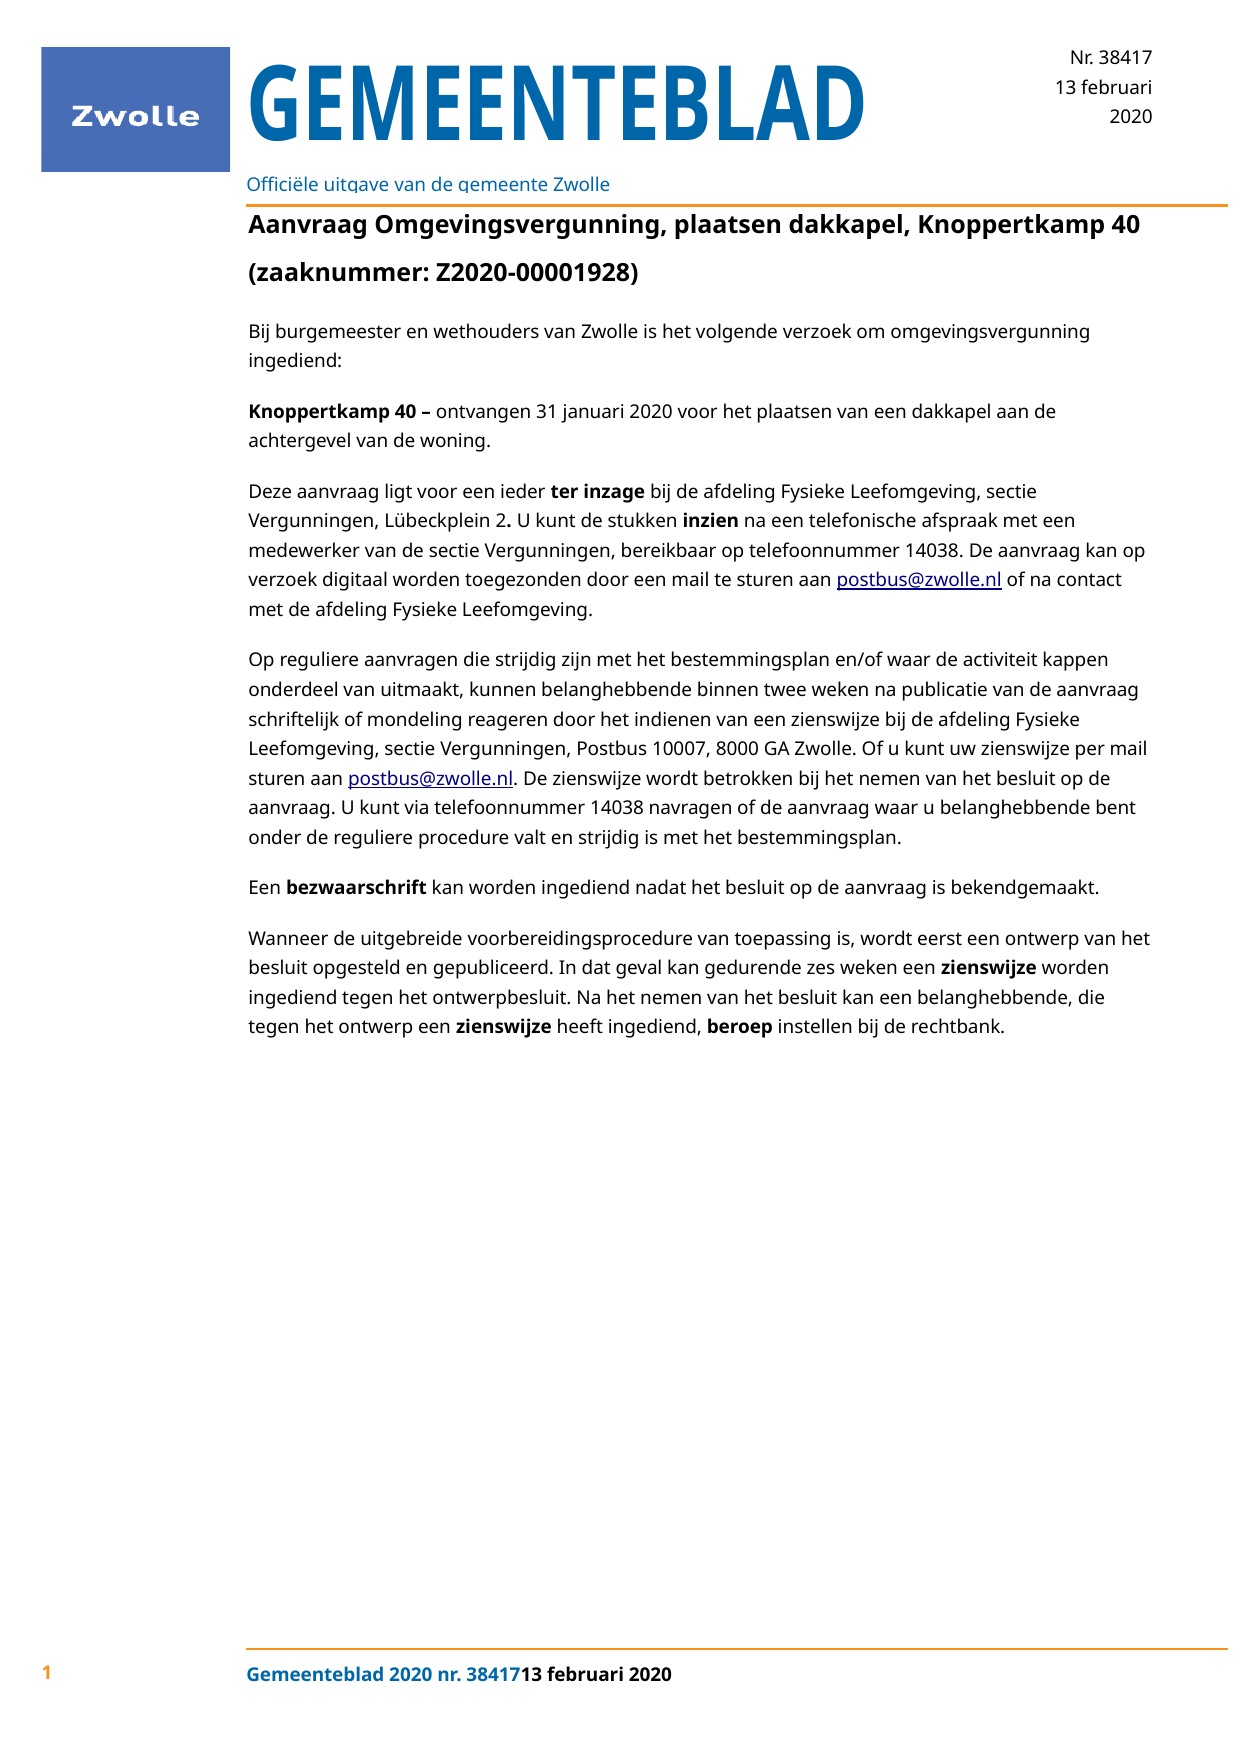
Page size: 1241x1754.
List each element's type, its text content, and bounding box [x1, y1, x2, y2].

text Knoppertkamp 40 – ontvangen 31 januari 2020 voor het plaatsen van een dakkapel aan de achtergevel van de woning. [248, 398, 1152, 453]
text Op reguliere aanvragen die strijdig zijn met het bestemmingsplan en/of waar de activiteit kappen onderdeel van uitmaakt, kunnen belanghebbende binnen twee weken na publicatie van de aanvraag schriftelijk of mondeling reageren door het indienen van een zienswijze bij de afdeling Fysieke Leefomgeving, sectie Vergunningen, Postbus 10007, 8000 GA Zwolle. Of u kunt uw zienswijze per mail sturen aan postbus@zwolle.nl. De zienswijze wordt betrokken bij het nemen van het besluit op de aanvraag. U kunt via telefoonnummer 14038 navragen of de aanvraag waar u belanghebbende bent onder de reguliere procedure valt en strijdig is met het bestemmingsplan. [248, 647, 1152, 850]
text Bij burgemeester en wethouders van Zwolle is het volgende verzoek om omgevingsvergunning ingediend: [248, 318, 1152, 373]
text Aanvraag Omgevingsvergunning, plaatsen dakkapel, Knoppertkamp 40 (zaaknummer: Z2020-00001928) [248, 207, 1152, 288]
text Een bezwaarschrift kan worden ingediend nadat het besluit op de aanvraag is bekendgemaakt. [248, 874, 1152, 900]
picture [41, 47, 231, 172]
text Deze aanvraag ligt voor een ieder ter inzage bij de afdeling Fysieke Leefomgeving, sectie Vergunningen, Lübeckplein 2. U kunt de stukken inzien na een telefonische afspraak met een medewerker van de sectie Vergunningen, bereikbaar op telefoonnummer 14038. De aanvraag kan op verzoek digitaal worden toegezonden door een mail te sturen aan postbus@zwolle.nl of na contact met de afdeling Fysieke Leefomgeving. [248, 478, 1152, 622]
text Wanneer de uitgebreide voorbereidingsprocedure van toepassing is, wordt eerst een ontwerp van het besluit opgesteld en gepubliceerd. In dat geval kan gedurende zes weken een zienswijze worden ingediend tegen het ontwerpbesluit. Na het nemen van het besluit kan een belanghebbende, die tegen het ontwerp een zienswijze heeft ingediend, beroep instellen bij de rechtbank. [248, 925, 1152, 1039]
